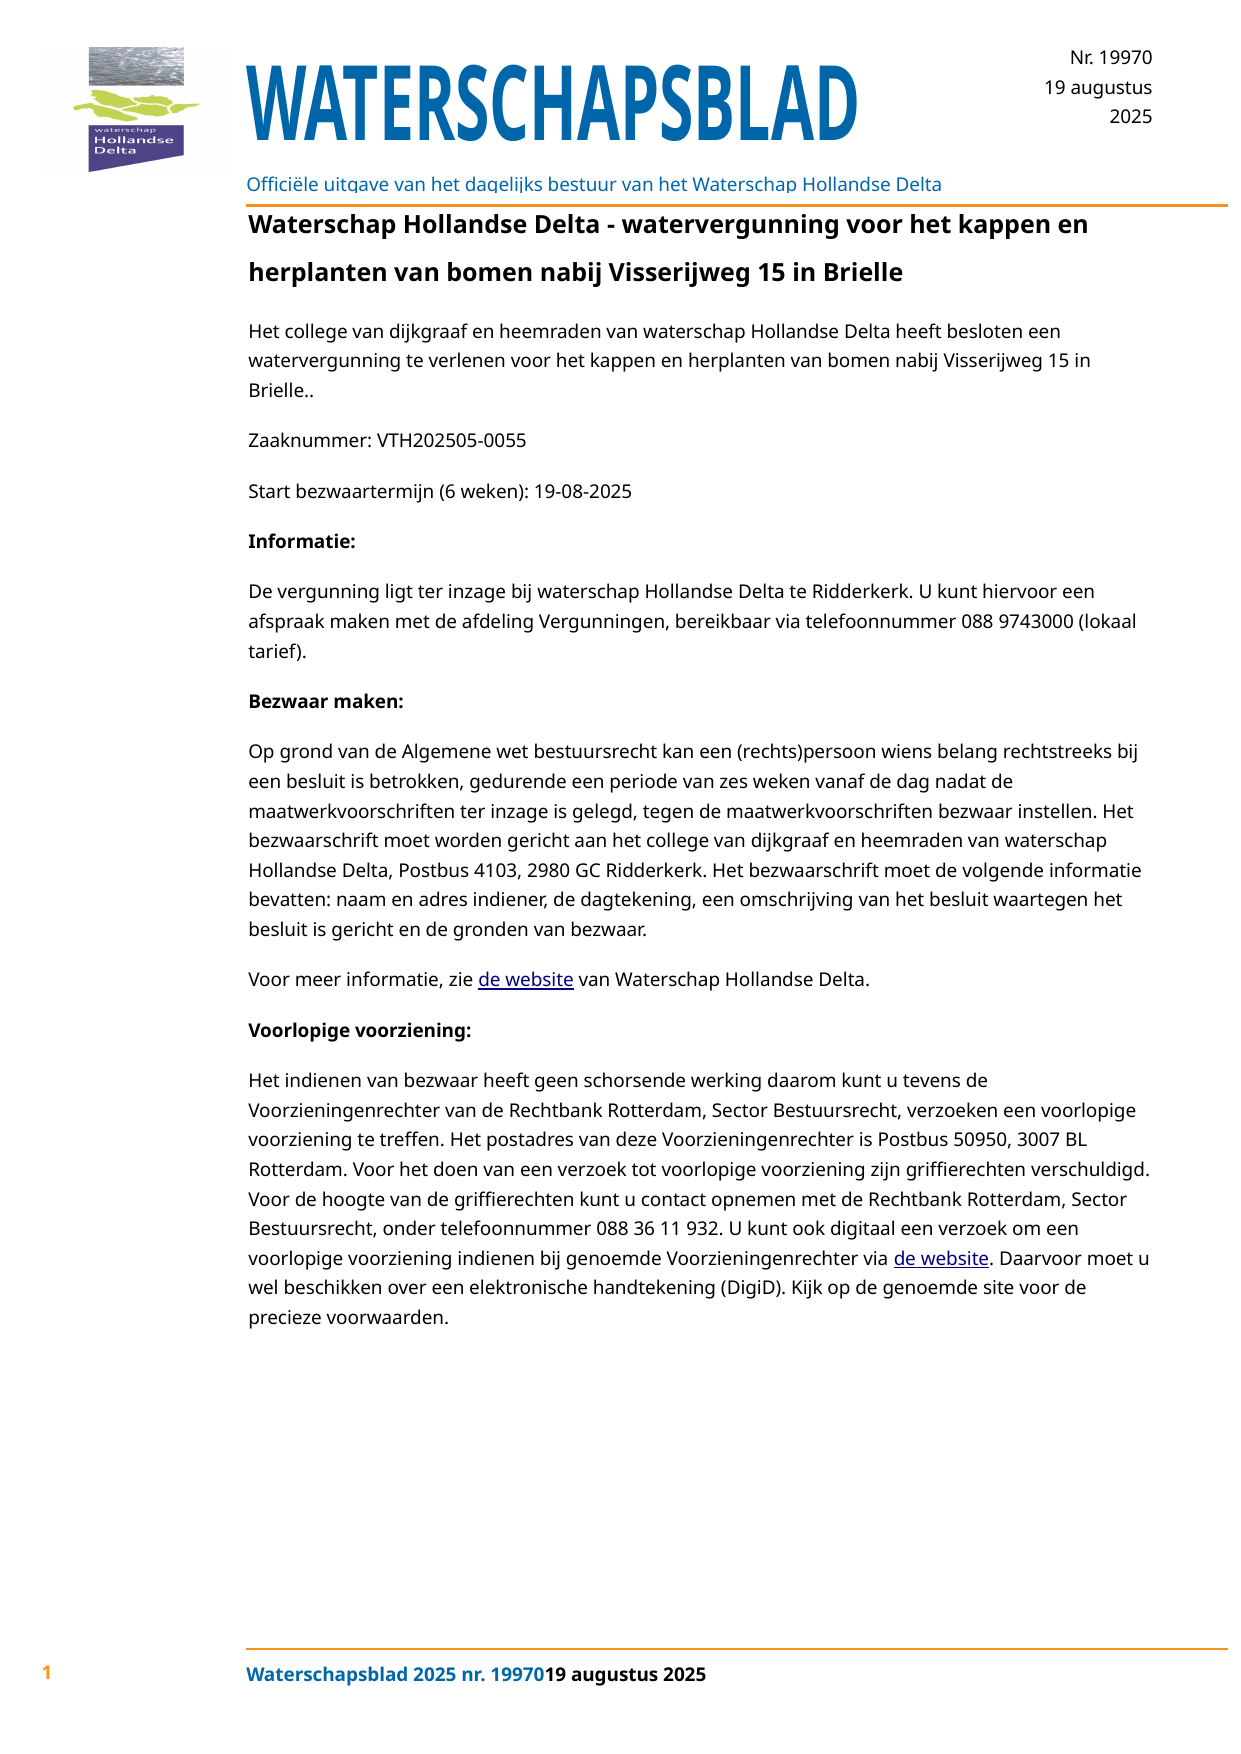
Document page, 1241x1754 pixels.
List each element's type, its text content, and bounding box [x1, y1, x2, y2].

text Het college van dijkgraaf en heemraden van waterschap Hollandse Delta heeft besloten een watervergunning te verlenen voor het kappen en herplanten van bomen nabij Visserijweg 15 in Brielle.. [248, 318, 1152, 403]
text Op grond van de Algemene wet bestuursrecht kan een (rechts)persoon wiens belang rechtstreeks bij een besluit is betrokken, gedurende een periode van zes weken vanaf de dag nadat de maatwerkvoorschriften ter inzage is gelegd, tegen de maatwerkvoorschriften bezwaar instellen. Het bezwaarschrift moet worden gericht aan het college van dijkgraaf en heemraden van waterschap Hollandse Delta, Postbus 4103, 2980 GC Ridderkerk. Het bezwaarschrift moet de volgende informatie bevatten: naam en adres indiener, de dagtekening, een omschrijving van het besluit waartegen het besluit is gericht en de gronden van bezwaar. [248, 739, 1152, 942]
text De vergunning ligt ter inzage bij waterschap Hollandse Delta te Ridderkerk. U kunt hiervoor een afspraak maken met de afdeling Vergunningen, bereikbaar via telefoonnummer 088 9743000 (lokaal tarief). [248, 579, 1152, 664]
text Voor meer informatie, zie de website van Waterschap Hollandse Delta. [248, 967, 1152, 992]
text Informatie: [248, 528, 1152, 554]
text Het indienen van bezwaar heeft geen schorsende werking daarom kunt u tevens de Voorzieningenrechter van de Rechtbank Rotterdam, Sector Bestuursrecht, verzoeken een voorlopige voorziening te treffen. Het postadres van deze Voorzieningenrechter is Postbus 50950, 3007 BL Rotterdam. Voor het doen van een verzoek tot voorlopige voorziening zijn griffierechten verschuldigd. Voor de hoogte van de griffierechten kunt u contact opnemen met de Rechtbank Rotterdam, Sector Bestuursrecht, onder telefoonnummer 088 36 11 932. U kunt ook digitaal een verzoek om een voorlopige voorziening indienen bij genoemde Voorzieningenrechter via de website. Daarvoor moet u wel beschikken over een elektronische handtekening (DigiD). Kijk op de genoemde site voor de precieze voorwaarden. [248, 1067, 1152, 1330]
text Zaaknummer: VTH202505-0055 [248, 427, 1152, 453]
text Start bezwaartermijn (6 weken): 19-08-2025 [248, 478, 1152, 504]
text Voorlopige voorziening: [248, 1017, 1152, 1043]
text Bezwaar maken: [248, 688, 1152, 714]
text Waterschap Hollandse Delta - watervergunning voor het kappen en herplanten van bomen nabij Visserijweg 15 in Brielle [248, 207, 1152, 288]
picture [41, 47, 231, 172]
